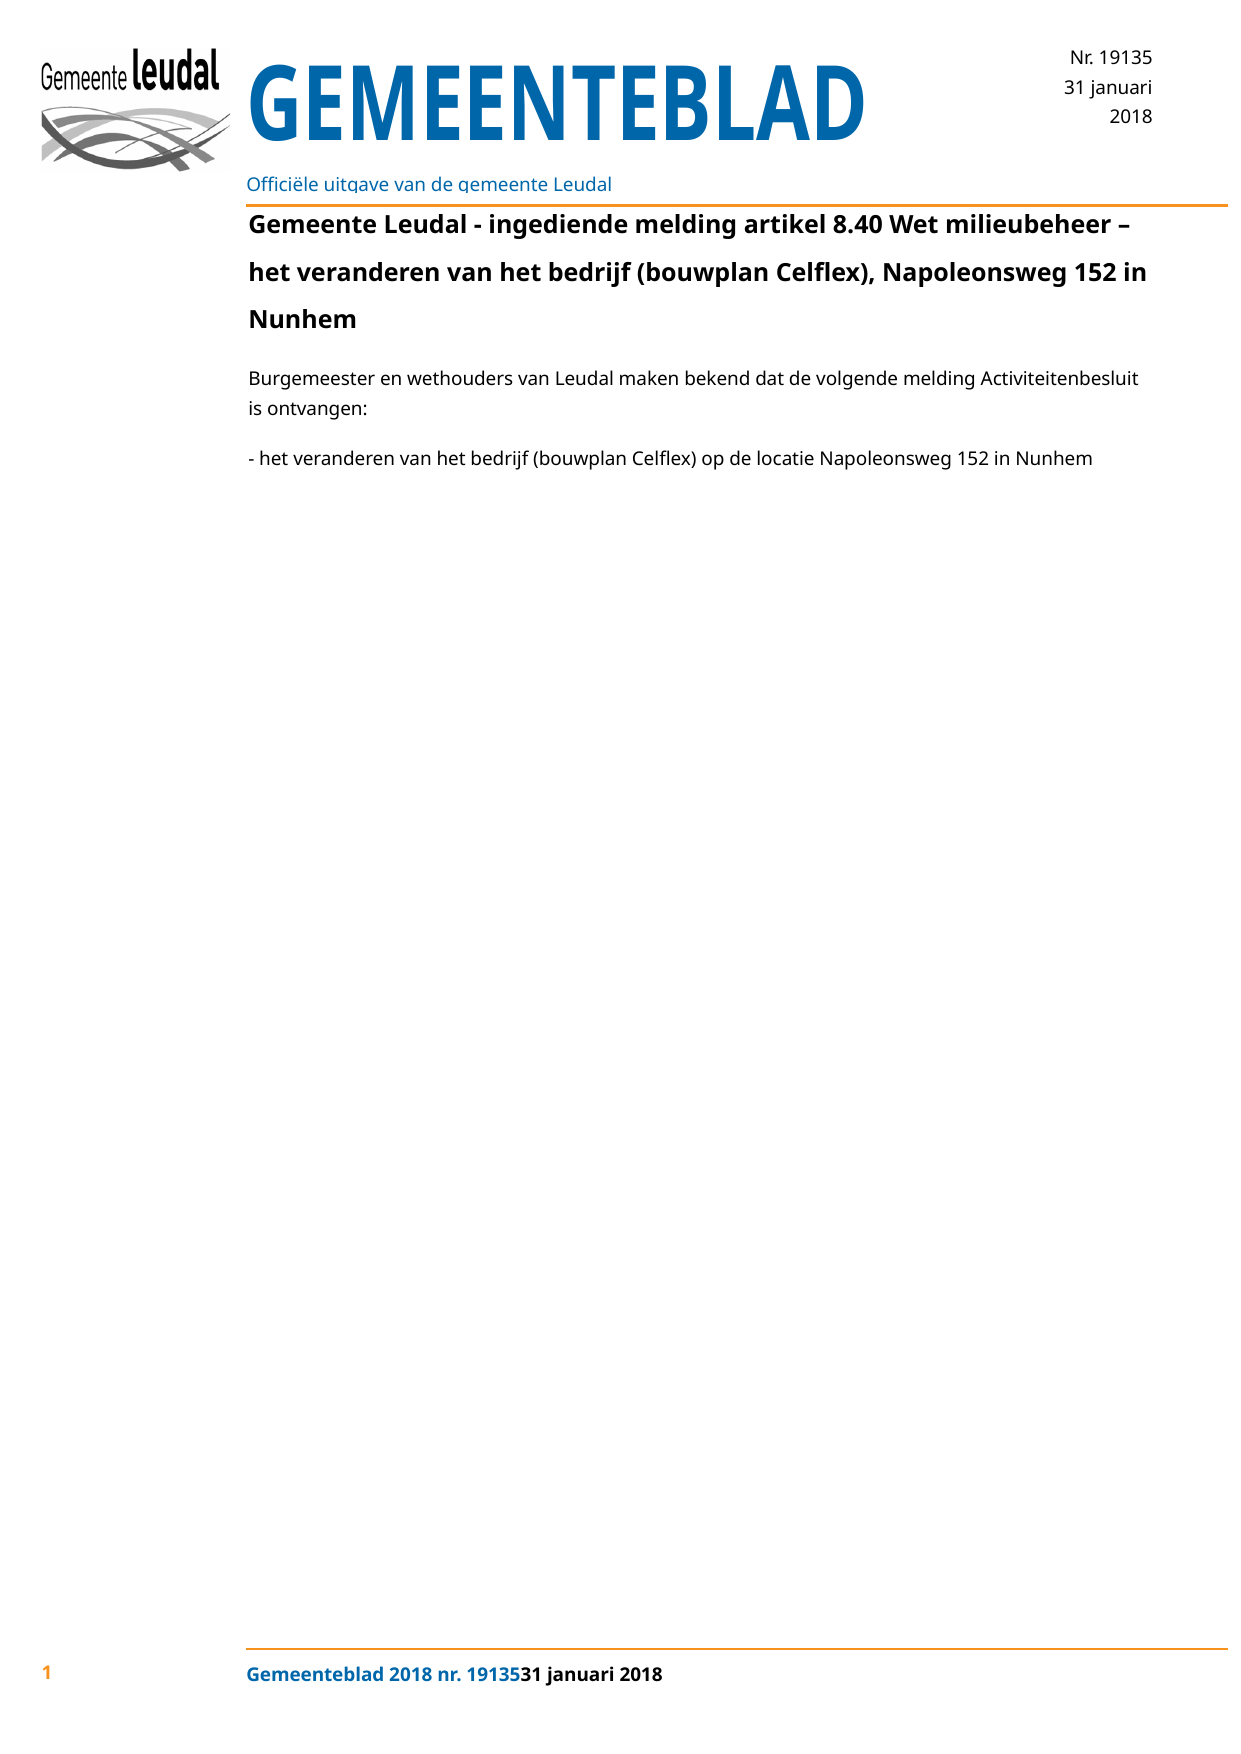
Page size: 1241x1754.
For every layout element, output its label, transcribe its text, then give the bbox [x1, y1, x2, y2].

text - het veranderen van het bedrijf (bouwplan Celflex) op de locatie Napoleonsweg 152 in Nunhem [248, 446, 1152, 471]
text Burgemeester en wethouders van Leudal maken bekend dat de volgende melding Activiteitenbesluit is ontvangen: [248, 366, 1152, 421]
picture [41, 47, 231, 172]
text Gemeente Leudal - ingediende melding artikel 8.40 Wet milieubeheer – het veranderen van het bedrijf (bouwplan Celflex), Napoleonsweg 152 in Nunhem [248, 207, 1152, 336]
